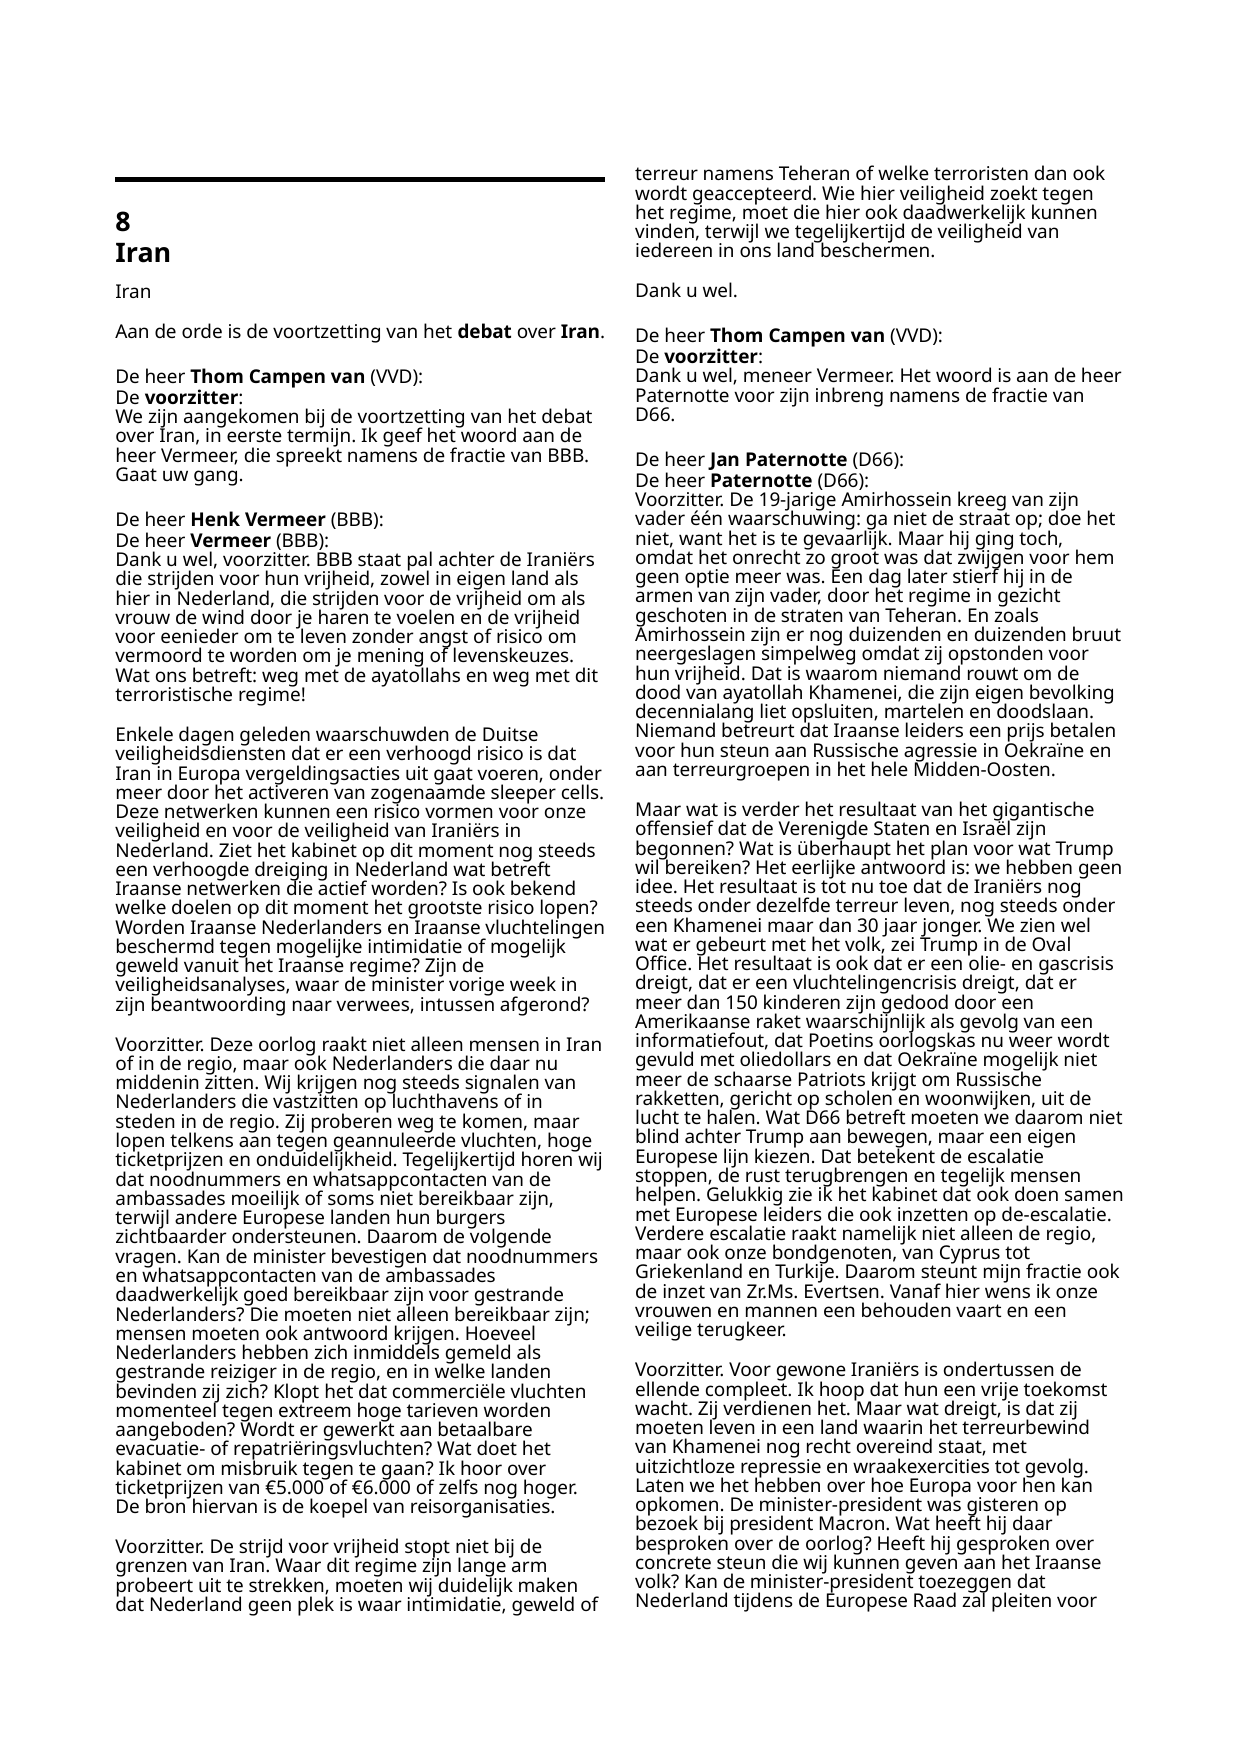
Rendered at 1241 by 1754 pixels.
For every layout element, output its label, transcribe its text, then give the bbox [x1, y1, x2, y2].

text Aan de orde is de voortzetting van het debat over Iran. [115, 323, 605, 342]
text De heer Vermeer (BBB): [115, 532, 605, 551]
text Voorzitter. Deze oorlog raakt niet alleen mensen in Iran of in de regio, maar ook Nederlanders die daar nu middenin zitten. Wij krijgen nog steeds signalen van Nederlanders die vastzitten op luchthavens of in steden in de regio. Zij proberen weg te komen, maar lopen telkens aan tegen geannuleerde vluchten, hoge ticketprijzen en onduidelijkheid. Tegelijkertijd horen wij dat noodnummers en whatsappcontacten van de ambassades moeilijk of soms niet bereikbaar zijn, terwijl andere Europese landen hun burgers zichtbaarder ondersteunen. Daarom de volgende vragen. Kan de minister bevestigen dat noodnummers en whatsappcontacten van de ambassades daadwerkelijk goed bereikbaar zijn voor gestrande Nederlanders? Die moeten niet alleen bereikbaar zijn; mensen moeten ook antwoord krijgen. Hoeveel Nederlanders hebben zich inmiddels gemeld als gestrande reiziger in de regio, en in welke landen bevinden zij zich? Klopt het dat commerciële vluchten momenteel tegen extreem hoge tarieven worden aangeboden? Wordt er gewerkt aan betaalbare evacuatie- of repatriëringsvluchten? Wat doet het kabinet om misbruik tegen te gaan? Ik hoor over ticketprijzen van €5.000 of €6.000 of zelfs nog hoger. De bron hiervan is de koepel van reisorganisaties. [115, 1036, 605, 1517]
text Enkele dagen geleden waarschuwden de Duitse veiligheidsdiensten dat er een verhoogd risico is dat Iran in Europa vergeldingsacties uit gaat voeren, onder meer door het activeren van zogenaamde sleeper cells. Deze netwerken kunnen een risico vormen voor onze veiligheid en voor de veiligheid van Iraniërs in Nederland. Ziet het kabinet op dit moment nog steeds een verhoogde dreiging in Nederland wat betreft Iraanse netwerken die actief worden? Is ook bekend welke doelen op dit moment het grootste risico lopen? Worden Iraanse Nederlanders en Iraanse vluchtelingen beschermd tegen mogelijke intimidatie of mogelijk geweld vanuit het Iraanse regime? Zijn de veiligheidsanalyses, waar de minister vorige week in zijn beantwoording naar verwees, intussen afgerond? [115, 726, 605, 1015]
text 8 [115, 203, 605, 239]
text De heer Henk Vermeer (BBB): [115, 506, 605, 532]
text Dank u wel. [635, 282, 1125, 302]
text Dank u wel, voorzitter. BBB staat pal achter de Iraniërs die strijden voor hun vrijheid, zowel in eigen land als hier in Nederland, die strijden voor de vrijheid om als vrouw de wind door je haren te voelen en de vrijheid voor eenieder om te leven zonder angst of risico om vermoord te worden om je mening of levenskeuzes. Wat ons betreft: weg met de ayatollahs en weg met dit terroristische regime! [115, 551, 605, 705]
text Iran [115, 239, 605, 283]
text Iran [115, 283, 605, 302]
text De heer Paternotte (D66): [635, 472, 1125, 491]
text Voorzitter. De 19-jarige Amirhossein kreeg van zijn vader één waarschuwing: ga niet de straat op; doe het niet, want het is te gevaarlijk. Maar hij ging toch, omdat het onrecht zo groot was dat zwijgen voor hem geen optie meer was. Een dag later stierf hij in de armen van zijn vader, door het regime in gezicht geschoten in de straten van Teheran. En zoals Amirhossein zijn er nog duizenden en duizenden bruut neergeslagen simpelweg omdat zij opstonden voor hun vrijheid. Dat is waarom niemand rouwt om de dood van ayatollah Khamenei, die zijn eigen bevolking decennialang liet opsluiten, martelen en doodslaan. Niemand betreurt dat Iraanse leiders een prijs betalen voor hun steun aan Russische agressie in Oekraïne en aan terreurgroepen in het hele Midden-Oosten. [635, 491, 1125, 780]
text terreur namens Teheran of welke terroristen dan ook wordt geaccepteerd. Wie hier veiligheid zoekt tegen het regime, moet die hier ook daadwerkelijk kunnen vinden, terwijl we tegelijkertijd de veiligheid van iedereen in ons land beschermen. [635, 165, 1125, 262]
text De voorzitter: [635, 348, 1125, 367]
text De heer Jan Paternotte (D66): [635, 446, 1125, 472]
text Dank u wel, meneer Vermeer. Het woord is aan de heer Paternotte voor zijn inbreng namens de fractie van D66. [635, 367, 1125, 425]
text Voorzitter. De strijd voor vrijheid stopt niet bij de grenzen van Iran. Waar dit regime zijn lange arm probeert uit te strekken, moeten wij duidelijk maken dat Nederland geen plek is waar intimidatie, geweld of [115, 1538, 605, 1615]
text We zijn aangekomen bij de voortzetting van het debat over Iran, in eerste termijn. Ik geef het woord aan de heer Vermeer, die spreekt namens de fractie van BBB. Gaat uw gang. [115, 408, 605, 485]
text Maar wat is verder het resultaat van het gigantische offensief dat de Verenigde Staten en Israël zijn begonnen? Wat is überhaupt het plan voor wat Trump wil bereiken? Het eerlijke antwoord is: we hebben geen idee. Het resultaat is tot nu toe dat de Iraniërs nog steeds onder dezelfde terreur leven, nog steeds onder een Khamenei maar dan 30 jaar jonger. We zien wel wat er gebeurt met het volk, zei Trump in de Oval Office. Het resultaat is ook dat er een olie- en gascrisis dreigt, dat er een vluchtelingencrisis dreigt, dat er meer dan 150 kinderen zijn gedood door een Amerikaanse raket waarschijnlijk als gevolg van een informatiefout, dat Poetins oorlogskas nu weer wordt gevuld met oliedollars en dat Oekraïne mogelijk niet meer de schaarse Patriots krijgt om Russische rakketten, gericht op scholen en woonwijken, uit de lucht te halen. Wat D66 betreft moeten we daarom niet blind achter Trump aan bewegen, maar een eigen Europese lijn kiezen. Dat betekent de escalatie stoppen, de rust terugbrengen en tegelijk mensen helpen. Gelukkig zie ik het kabinet dat ook doen samen met Europese leiders die ook inzetten op de-escalatie. Verdere escalatie raakt namelijk niet alleen de regio, maar ook onze bondgenoten, van Cyprus tot Griekenland en Turkije. Daarom steunt mijn fractie ook de inzet van Zr.Ms. Evertsen. Vanaf hier wens ik onze vrouwen en mannen een behouden vaart en een veilige terugkeer. [635, 801, 1125, 1341]
text De heer Thom Campen van (VVD): [635, 322, 1125, 348]
text De voorzitter: [115, 389, 605, 408]
text De heer Thom Campen van (VVD): [115, 363, 605, 389]
text Voorzitter. Voor gewone Iraniërs is ondertussen de ellende compleet. Ik hoop dat hun een vrije toekomst wacht. Zij verdienen het. Maar wat dreigt, is dat zij moeten leven in een land waarin het terreurbewind van Khamenei nog recht overeind staat, met uitzichtloze repressie en wraakexercities tot gevolg. Laten we het hebben over hoe Europa voor hen kan opkomen. De minister-president was gisteren op bezoek bij president Macron. Wat heeft hij daar besproken over de oorlog? Heeft hij gesproken over concrete steun die wij kunnen geven aan het Iraanse volk? Kan de minister-president toezeggen dat Nederland tijdens de Europese Raad zal pleiten voor [635, 1361, 1125, 1612]
